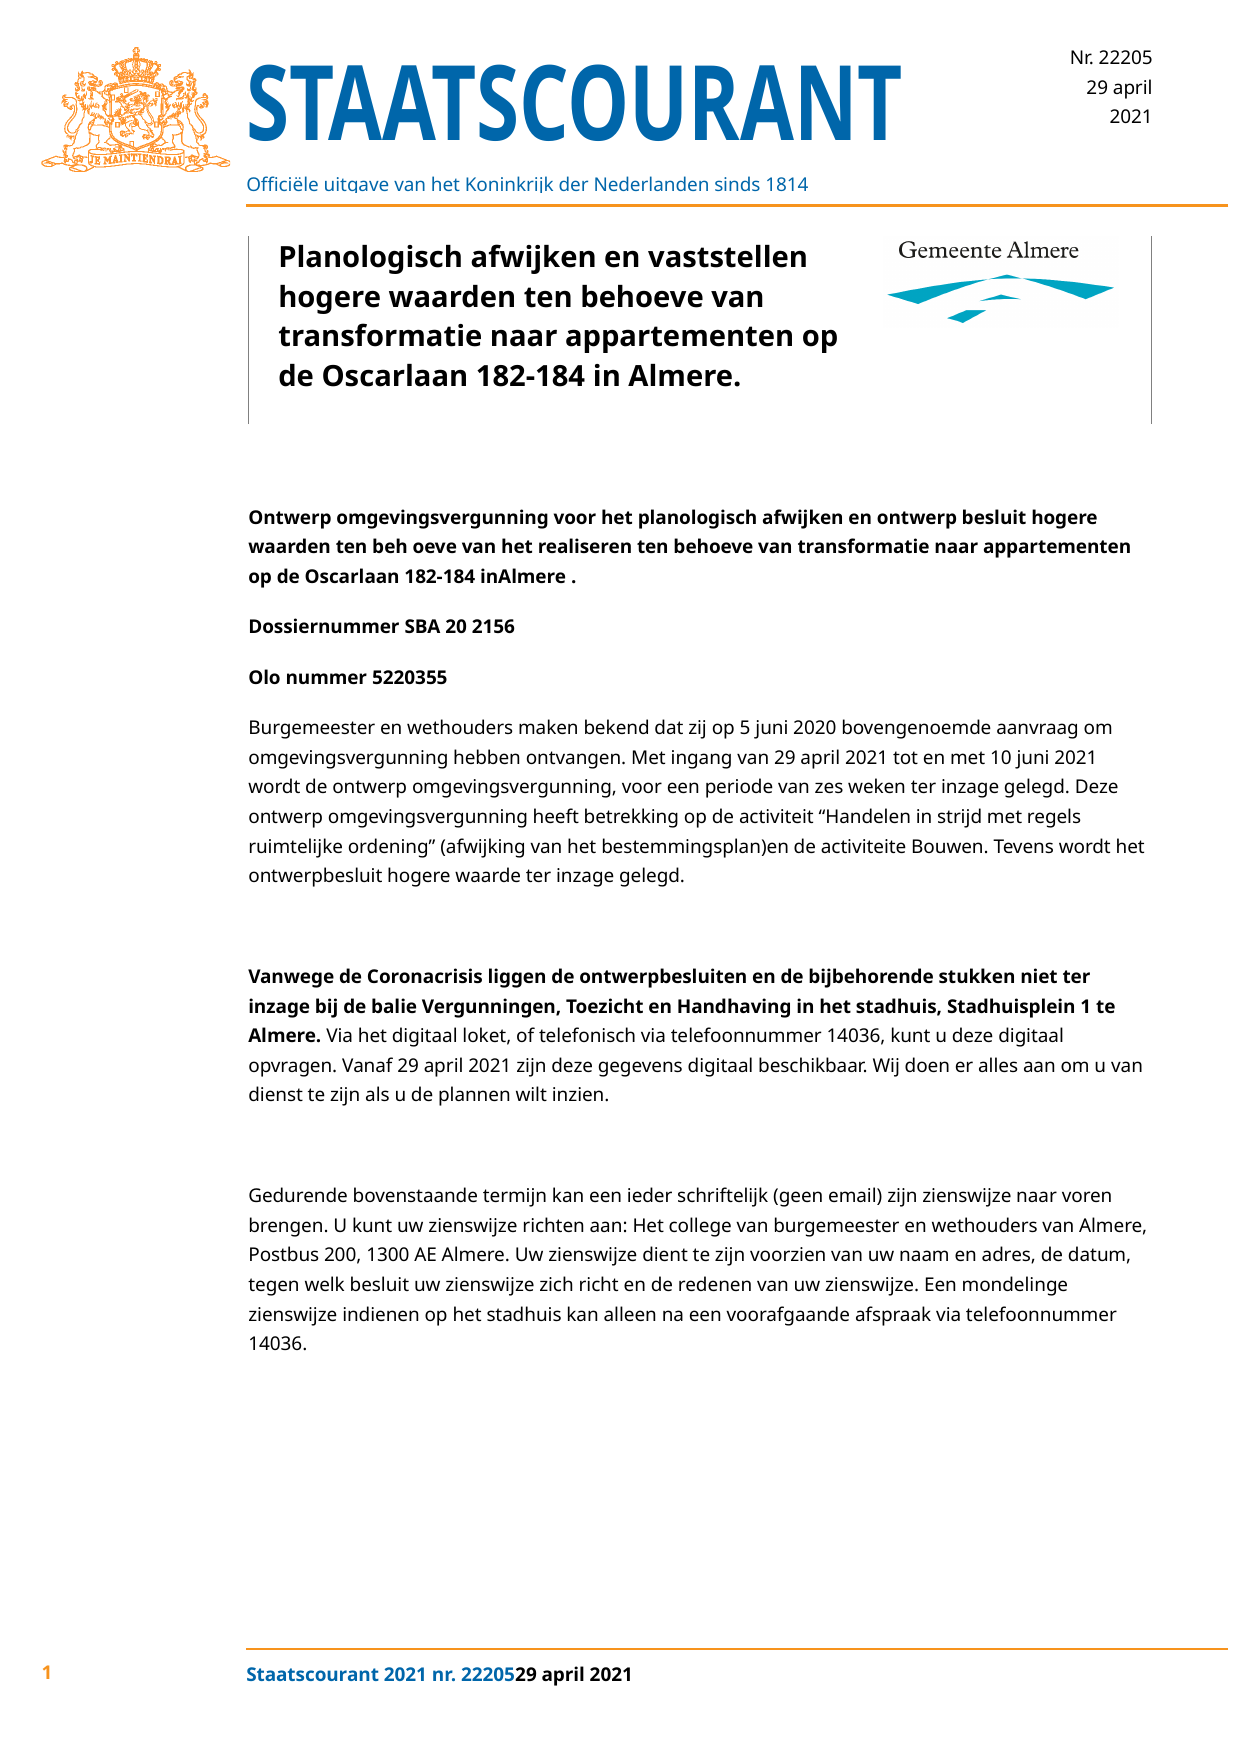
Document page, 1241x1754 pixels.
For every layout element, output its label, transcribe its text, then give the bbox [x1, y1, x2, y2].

text Olo nummer 5220355 [248, 664, 1152, 690]
text Ontwerp omgevingsvergunning voor het planologisch afwijken en ontwerp besluit hogere waarden ten beh oeve van het realiseren ten behoeve van transformatie naar appartementen op de Oscarlaan 182-184 inAlmere . [248, 504, 1152, 589]
picture [882, 236, 1119, 328]
text Dossiernummer SBA 20 2156 [248, 614, 1152, 639]
text Gedurende bovenstaande termijn kan een ieder schriftelijk (geen email) zijn zienswijze naar voren brengen. U kunt uw zienswijze richten aan: Het college van burgemeester en wethouders van Almere, Postbus 200, 1300 AE Almere. Uw zienswijze dient te zijn voorzien van uw naam en adres, de datum, tegen welk besluit uw zienswijze zich richt en de redenen van uw zienswijze. Een mondelinge zienswijze indienen op het stadhuis kan alleen na een voorafgaande afspraak via telefoonnummer 14036. [248, 1182, 1152, 1356]
table_header [850, 236, 1151, 424]
table_header Planologisch afwijken en vaststellen hogere waarden ten behoeve van transformatie naar appartementen op de Oscarlaan 182-184 in Almere. [249, 236, 850, 424]
text Burgemeester en wethouders maken bekend dat zij op 5 juni 2020 bovengenoemde aanvraag om omgevingsvergunning hebben ontvangen. Met ingang van 29 april 2021 tot en met 10 juni 2021 wordt de ontwerp omgevingsvergunning, voor een periode van zes weken ter inzage gelegd. Deze ontwerp omgevingsvergunning heeft betrekking op de activiteit “Handelen in strijd met regels ruimtelijke ordening” (afwijking van het bestemmingsplan)en de activiteite Bouwen. Tevens wordt het ontwerpbesluit hogere waarde ter inzage gelegd. [248, 714, 1152, 888]
text Vanwege de Coronacrisis liggen de ontwerpbesluiten en de bijbehorende stukken niet ter inzage bij de balie Vergunningen, Toezicht en Handhaving in het stadhuis, Stadhuisplein 1 te Almere. Via het digitaal loket, of telefonisch via telefoonnummer 14036, kunt u deze digitaal opvragen. Vanaf 29 april 2021 zijn deze gegevens digitaal beschikbaar. Wij doen er alles aan om u van dienst te zijn als u de plannen wilt inzien. [248, 963, 1152, 1107]
picture [41, 47, 231, 172]
